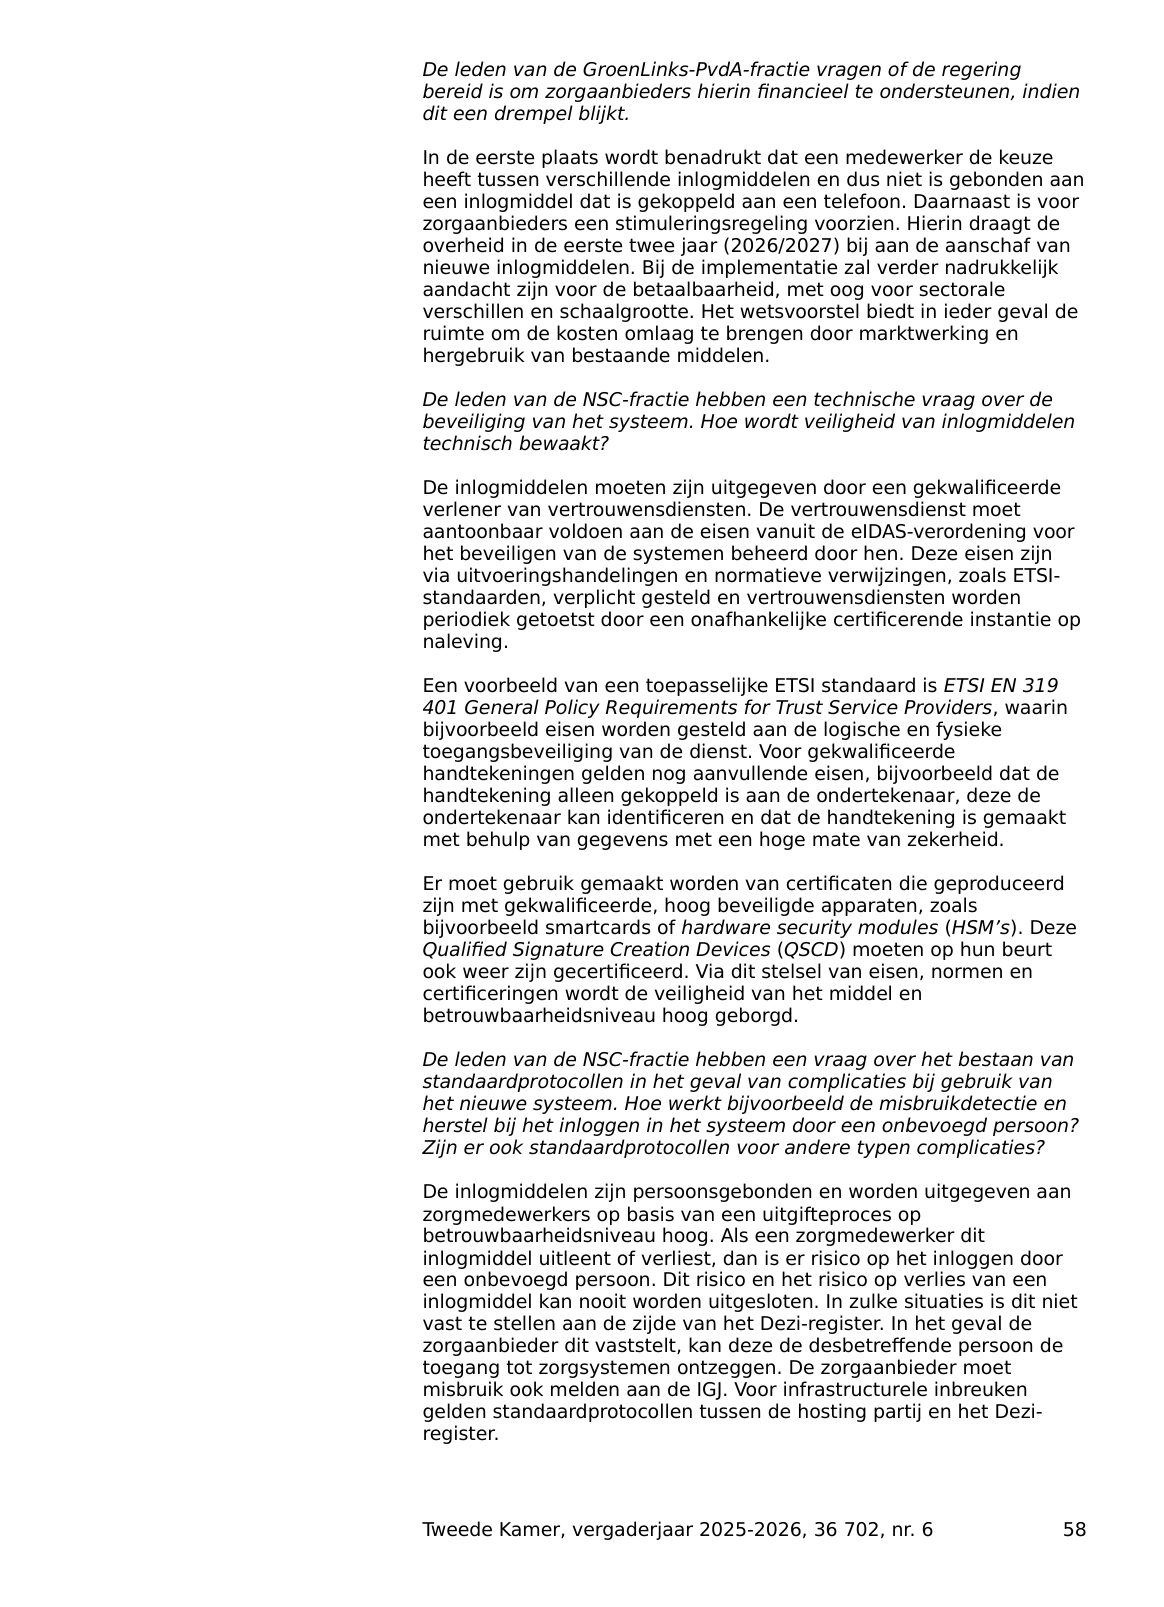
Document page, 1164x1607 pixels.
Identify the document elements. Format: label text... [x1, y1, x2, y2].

text Een voorbeeld van een toepasselijke ETSI standaard is ETSI EN 319 401 General Policy Requirements for Trust Service Providers, waarin bijvoorbeeld eisen worden gesteld aan de logische en fysieke toegangsbeveiliging van de dienst. Voor gekwalificeerde handtekeningen gelden nog aanvullende eisen, bijvoorbeeld dat de handtekening alleen gekoppeld is aan de ondertekenaar, deze de ondertekenaar kan identificeren en dat de handtekening is gemaakt met behulp van gegevens met een hoge mate van zekerheid. [422, 675, 1087, 851]
text De inlogmiddelen zijn persoonsgebonden en worden uitgegeven aan zorgmedewerkers op basis van een uitgifteproces op betrouwbaarheidsniveau hoog. Als een zorgmedewerker dit inlogmiddel uitleent of verliest, dan is er risico op het inloggen door een onbevoegd persoon. Dit risico en het risico op verlies van een inlogmiddel kan nooit worden uitgesloten. In zulke situaties is dit niet vast te stellen aan de zijde van het Dezi-register. In het geval de zorgaanbieder dit vaststelt, kan deze de desbetreffende persoon de toegang tot zorgsystemen ontzeggen. De zorgaanbieder moet misbruik ook melden aan de IGJ. Voor infrastructurele inbreuken gelden standaardprotocollen tussen de hosting partij en het Dezi-register. [422, 1181, 1087, 1445]
text Er moet gebruik gemaakt worden van certificaten die geproduceerd zijn met gekwalificeerde, hoog beveiligde apparaten, zoals bijvoorbeeld smartcards of hardware security modules (HSM’s). Deze Qualified Signature Creation Devices (QSCD) moeten op hun beurt ook weer zijn gecertificeerd. Via dit stelsel van eisen, normen en certificeringen wordt de veiligheid van het middel en betrouwbaarheidsniveau hoog geborgd. [422, 873, 1087, 1027]
text In de eerste plaats wordt benadrukt dat een medewerker de keuze heeft tussen verschillende inlogmiddelen en dus niet is gebonden aan een inlogmiddel dat is gekoppeld aan een telefoon. Daarnaast is voor zorgaanbieders een stimuleringsregeling voorzien. Hierin draagt de overheid in de eerste twee jaar (2026/2027) bij aan de aanschaf van nieuwe inlogmiddelen. Bij de implementatie zal verder nadrukkelijk aandacht zijn voor de betaalbaarheid, met oog voor sectorale verschillen en schaalgrootte. Het wetsvoorstel biedt in ieder geval de ruimte om de kosten omlaag te brengen door marktwerking en hergebruik van bestaande middelen. [422, 147, 1087, 367]
text De leden van de NSC-fractie hebben een vraag over het bestaan van standaardprotocollen in het geval van complicaties bij gebruik van het nieuwe systeem. Hoe werkt bijvoorbeeld de misbruikdetectie en herstel bij het inloggen in het systeem door een onbevoegd persoon? Zijn er ook standaardprotocollen voor andere typen complicaties? [422, 1049, 1087, 1159]
text De inlogmiddelen moeten zijn uitgegeven door een gekwalificeerde verlener van vertrouwensdiensten. De vertrouwensdienst moet aantoonbaar voldoen aan de eisen vanuit de eIDAS-verordening voor het beveiligen van de systemen beheerd door hen. Deze eisen zijn via uitvoeringshandelingen en normatieve verwijzingen, zoals ETSI-standaarden, verplicht gesteld en vertrouwensdiensten worden periodiek getoetst door een onafhankelijke certificerende instantie op naleving. [422, 477, 1087, 653]
text De leden van de NSC-fractie hebben een technische vraag over de beveiliging van het systeem. Hoe wordt veiligheid van inlogmiddelen technisch bewaakt? [422, 389, 1087, 455]
text De leden van de GroenLinks-PvdA-fractie vragen of de regering bereid is om zorgaanbieders hierin financieel te ondersteunen, indien dit een drempel blijkt. [422, 59, 1087, 125]
